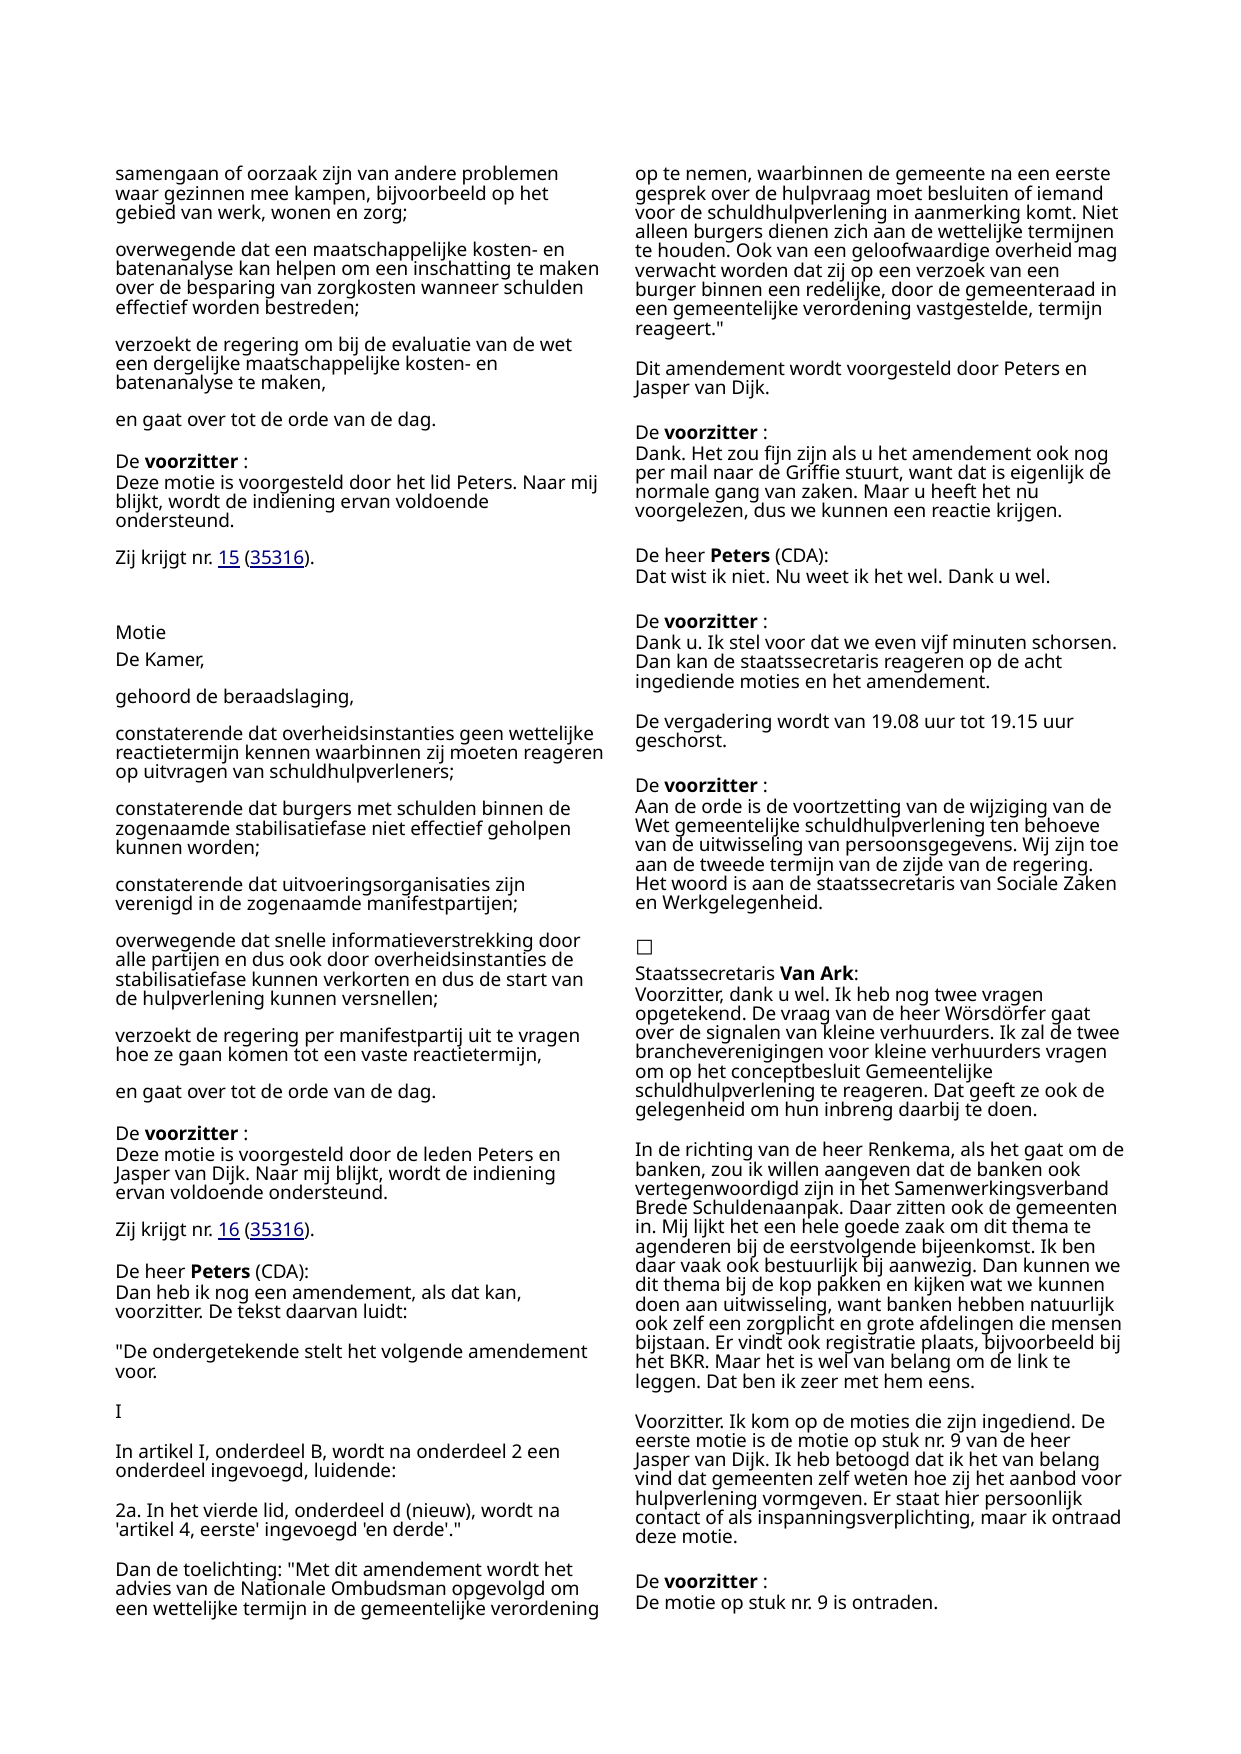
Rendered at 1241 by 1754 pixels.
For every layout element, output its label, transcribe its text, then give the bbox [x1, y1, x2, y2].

text Voorzitter. Ik kom op de moties die zijn ingediend. De eerste motie is de motie op stuk nr. 9 van de heer Jasper van Dijk. Ik heb betoogd dat ik het van belang vind dat gemeenten zelf weten hoe zij het aanbod voor hulpverlening vormgeven. Er staat hier persoonlijk contact of als inspanningsverplichting, maar ik ontraad deze motie. [635, 1413, 1125, 1547]
text De voorzitter : [635, 608, 1125, 634]
text Dit amendement wordt voorgesteld door Peters en Jasper van Dijk. [635, 359, 1125, 398]
text overwegende dat een maatschappelijke kosten- en batenanalyse kan helpen om een inschatting te maken over de besparing van zorgkosten wanneer schulden effectief worden bestreden; [115, 241, 605, 318]
text op te nemen, waarbinnen de gemeente na een eerste gesprek over de hulpvraag moet besluiten of iemand voor de schuldhulpverlening in aanmerking komt. Niet alleen burgers dienen zich aan de wettelijke termijnen te houden. Ook van een geloofwaardige overheid mag verwacht worden dat zij op een verzoek van een burger binnen een redelijke, door de gemeenteraad in een gemeentelijke verordening vastgestelde, termijn reageert." [635, 165, 1125, 339]
text De heer Peters (CDA): [635, 542, 1125, 568]
text 2a. In het vierde lid, onderdeel d (nieuw), wordt na 'artikel 4, eerste' ingevoegd 'en derde'." [115, 1502, 605, 1540]
text Dank. Het zou fijn zijn als u het amendement ook nog per mail naar de Griffie stuurt, want dat is eigenlijk de normale gang van zaken. Maar u heeft het nu voorgelezen, dus we kunnen een reactie krijgen. [635, 444, 1125, 522]
text Motie [115, 619, 605, 645]
text gehoord de beraadslaging, [115, 688, 605, 707]
text samengaan of oorzaak zijn van andere problemen waar gezinnen mee kampen, bijvoorbeeld op het gebied van werk, wonen en zorg; [115, 165, 605, 223]
text De voorzitter : [635, 1568, 1125, 1594]
text constaterende dat overheidsinstanties geen wettelijke reactietermijn kennen waarbinnen zij moeten reageren op uitvragen van schuldhulpverleners; [115, 725, 605, 782]
text constaterende dat burgers met schulden binnen de zogenaamde stabilisatiefase niet effectief geholpen kunnen worden; [115, 800, 605, 858]
text ⬜ [635, 934, 1125, 960]
text Dan de toelichting: "Met dit amendement wordt het advies van de Nationale Ombudsman opgevolgd om een wettelijke termijn in de gemeentelijke verordening [115, 1561, 605, 1619]
text en gaat over tot de orde van de dag. [115, 1083, 605, 1102]
text Dat wist ik niet. Nu weet ik het wel. Dank u wel. [635, 568, 1125, 587]
text Dank u. Ik stel voor dat we even vijf minuten schorsen. Dan kan de staatssecretaris reageren op de acht ingediende moties en het amendement. [635, 634, 1125, 692]
text De voorzitter : [115, 1120, 605, 1146]
text De voorzitter : [635, 772, 1125, 798]
text Deze motie is voorgesteld door de leden Peters en Jasper van Dijk. Naar mij blijkt, wordt de indiening ervan voldoende ondersteund. [115, 1146, 605, 1203]
text De Kamer, [115, 651, 605, 670]
text en gaat over tot de orde van de dag. [115, 411, 605, 430]
text De motie op stuk nr. 9 is ontraden. [635, 1594, 1125, 1613]
text De vergadering wordt van 19.08 uur tot 19.15 uur geschorst. [635, 713, 1125, 751]
text I [115, 1403, 605, 1422]
text verzoekt de regering per manifestpartij uit te vragen hoe ze gaan komen tot een vaste reactietermijn, [115, 1027, 605, 1065]
text Deze motie is voorgesteld door het lid Peters. Naar mij blijkt, wordt de indiening ervan voldoende ondersteund. [115, 474, 605, 532]
text constaterende dat uitvoeringsorganisaties zijn verenigd in de zogenaamde manifestpartijen; [115, 876, 605, 914]
text De voorzitter : [635, 419, 1125, 444]
text Staatssecretaris Van Ark: [635, 960, 1125, 986]
text overwegende dat snelle informatieverstrekking door alle partijen en dus ook door overheidsinstanties de stabilisatiefase kunnen verkorten en dus de start van de hulpverlening kunnen versnellen; [115, 932, 605, 1009]
text "De ondergetekende stelt het volgende amendement voor. [115, 1343, 605, 1382]
text Zij krijgt nr. 15 (35316). [115, 549, 605, 569]
text Aan de orde is de voortzetting van de wijziging van de Wet gemeentelijke schuldhulpverlening ten behoeve van de uitwisseling van persoonsgegevens. Wij zijn toe aan de tweede termijn van de zijde van de regering. Het woord is aan de staatssecretaris van Sociale Zaken en Werkgelegenheid. [635, 798, 1125, 913]
text Dan heb ik nog een amendement, als dat kan, voorzitter. De tekst daarvan luidt: [115, 1284, 605, 1323]
text In artikel I, onderdeel B, wordt na onderdeel 2 een onderdeel ingevoegd, luidende: [115, 1443, 605, 1481]
text verzoekt de regering om bij de evaluatie van de wet een dergelijke maatschappelijke kosten- en batenanalyse te maken, [115, 336, 605, 393]
text In de richting van de heer Renkema, als het gaat om de banken, zou ik willen aangeven dat de banken ook vertegenwoordigd zijn in het Samenwerkingsverband Brede Schuldenaanpak. Daar zitten ook de gemeenten in. Mij lijkt het een hele goede zaak om dit thema te agenderen bij de eerstvolgende bijeenkomst. Ik ben daar vaak ook bestuurlijk bij aanwezig. Dan kunnen we dit thema bij de kop pakken en kijken wat we kunnen doen aan uitwisseling, want banken hebben natuurlijk ook zelf een zorgplicht en grote afdelingen die mensen bijstaan. Er vindt ook registratie plaats, bijvoorbeeld bij het BKR. Maar het is wel van belang om de link te leggen. Dat ben ik zeer met hem eens. [635, 1141, 1125, 1392]
text Voorzitter, dank u wel. Ik heb nog twee vragen opgetekend. De vraag van de heer Wörsdörfer gaat over de signalen van kleine verhuurders. Ik zal de twee brancheverenigingen voor kleine verhuurders vragen om op het conceptbesluit Gemeentelijke schuldhulpverlening te reageren. Dat geeft ze ook de gelegenheid om hun inbreng daarbij te doen. [635, 986, 1125, 1121]
text De voorzitter : [115, 448, 605, 474]
text Zij krijgt nr. 16 (35316). [115, 1221, 605, 1241]
text De heer Peters (CDA): [115, 1258, 605, 1284]
